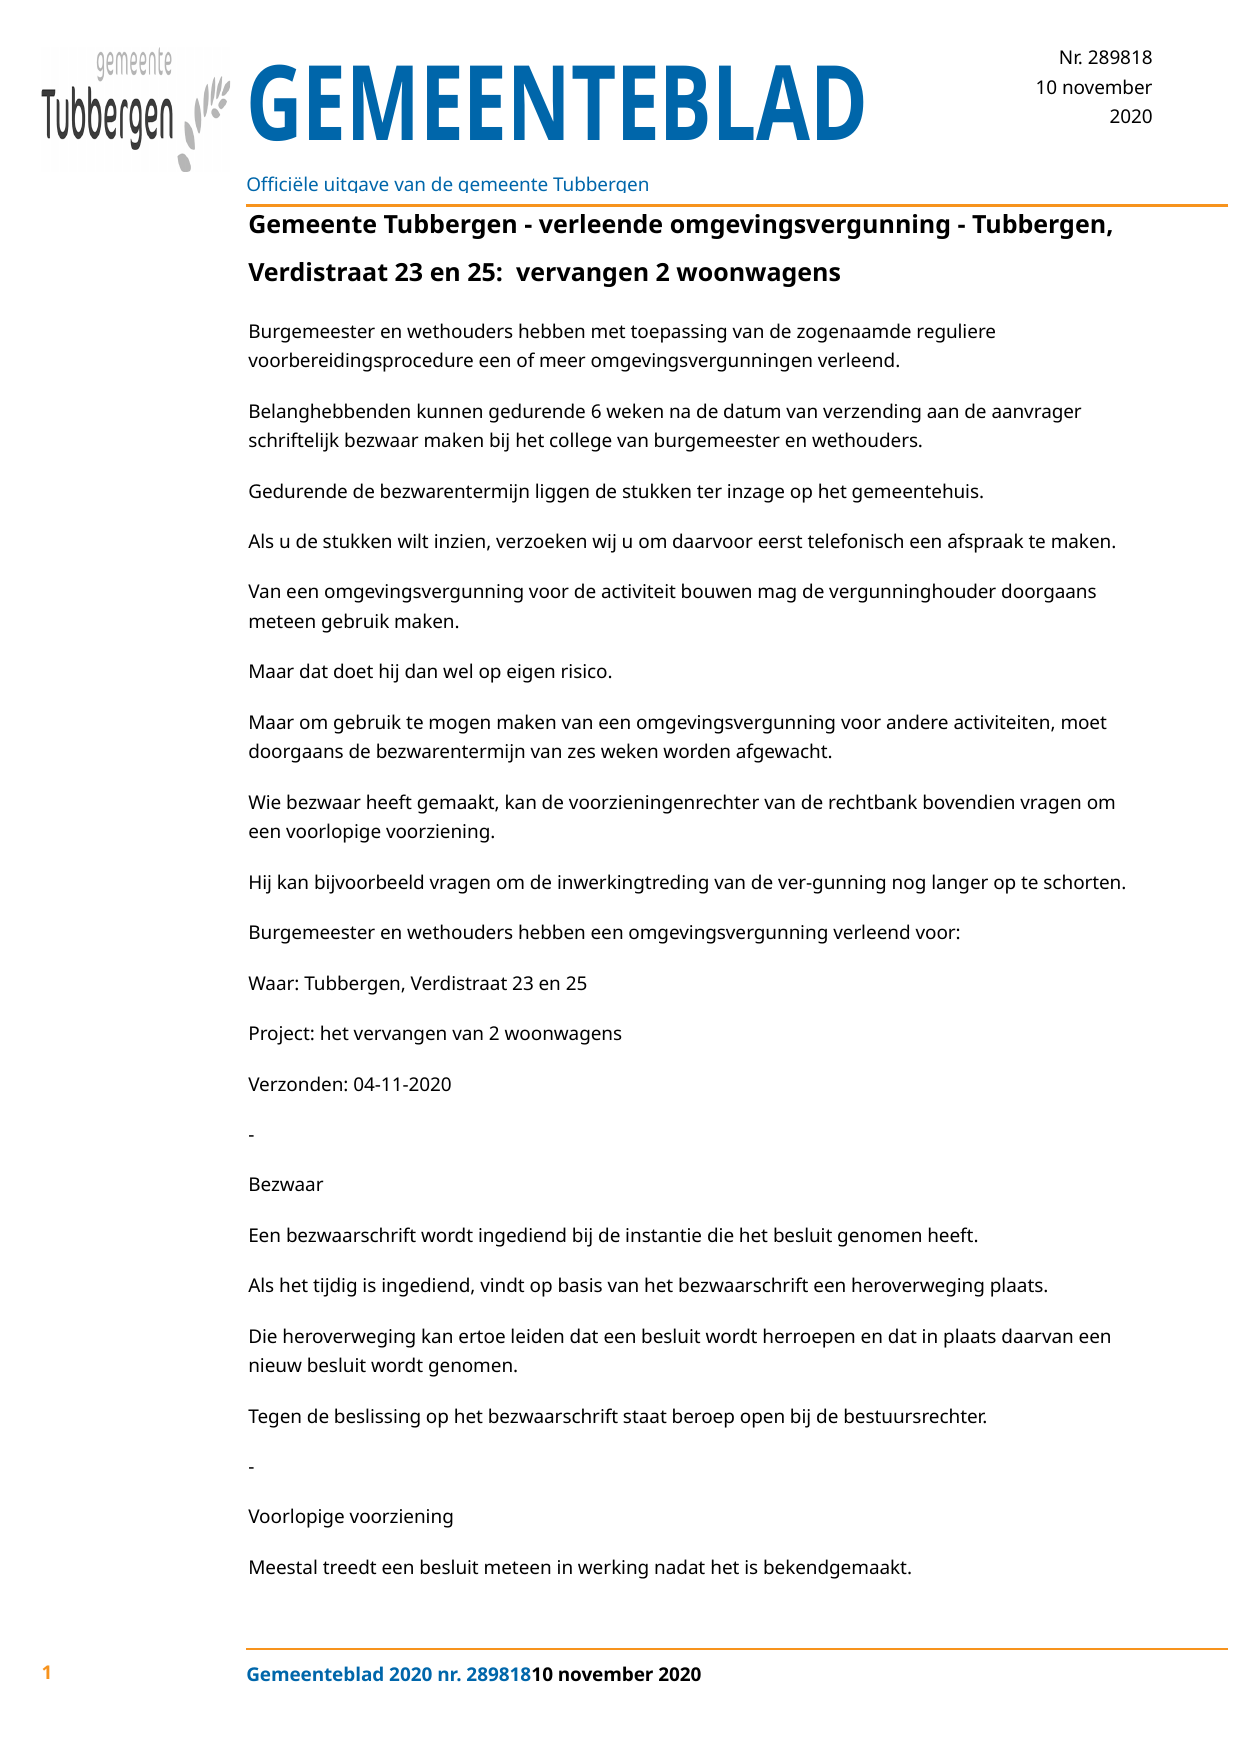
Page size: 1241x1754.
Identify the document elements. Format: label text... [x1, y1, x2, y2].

text Van een omgevingsvergunning voor de activiteit bouwen mag de vergunninghouder doorgaans meteen gebruik maken. [248, 579, 1152, 634]
text Bezwaar [248, 1172, 1152, 1197]
text Waar: Tubbergen, Verdistraat 23 en 25 [248, 970, 1152, 996]
text Belanghebbenden kunnen gedurende 6 weken na de datum van verzending aan de aanvrager schriftelijk bezwaar maken bij het college van burgemeester en wethouders. [248, 398, 1152, 453]
text Gemeente Tubbergen - verleende omgevingsvergunning - Tubbergen, Verdistraat 23 en 25: vervangen 2 woonwagens [248, 207, 1152, 288]
text - [248, 1121, 1152, 1147]
text Die heroverweging kan ertoe leiden dat een besluit wordt herroepen en dat in plaats daarvan een nieuw besluit wordt genomen. [248, 1323, 1152, 1378]
text Als het tijdig is ingediend, vindt op basis van het bezwaarschrift een heroverweging plaats. [248, 1272, 1152, 1298]
text Project: het vervangen van 2 woonwagens [248, 1020, 1152, 1046]
text Gedurende de bezwarentermijn liggen de stukken ter inzage op het gemeentehuis. [248, 478, 1152, 504]
text Een bezwaarschrift wordt ingediend bij de instantie die het besluit genomen heeft. [248, 1222, 1152, 1248]
picture [41, 47, 231, 172]
text - [248, 1453, 1152, 1479]
text Maar om gebruik te mogen maken van een omgevingsvergunning voor andere activiteiten, moet doorgaans de bezwarentermijn van zes weken worden afgewacht. [248, 709, 1152, 764]
text Wie bezwaar heeft gemaakt, kan de voorzieningenrechter van de rechtbank bovendien vragen om een voorlopige voorziening. [248, 789, 1152, 844]
text Voorlopige voorziening [248, 1504, 1152, 1529]
text Tegen de beslissing op het bezwaarschrift staat beroep open bij de bestuursrechter. [248, 1403, 1152, 1429]
text Als u de stukken wilt inzien, verzoeken wij u om daarvoor eerst telefonisch een afspraak te maken. [248, 528, 1152, 554]
text Maar dat doet hij dan wel op eigen risico. [248, 659, 1152, 684]
text Hij kan bijvoorbeeld vragen om de inwerkingtreding van de ver-gunning nog langer op te schorten. [248, 869, 1152, 895]
text Burgemeester en wethouders hebben een omgevingsvergunning verleend voor: [248, 919, 1152, 945]
text Burgemeester en wethouders hebben met toepassing van de zogenaamde reguliere voorbereidingsprocedure een of meer omgevingsvergunningen verleend. [248, 318, 1152, 373]
text Verzonden: 04-11-2020 [248, 1071, 1152, 1097]
text Meestal treedt een besluit meteen in werking nadat het is bekendgemaakt. [248, 1554, 1152, 1580]
